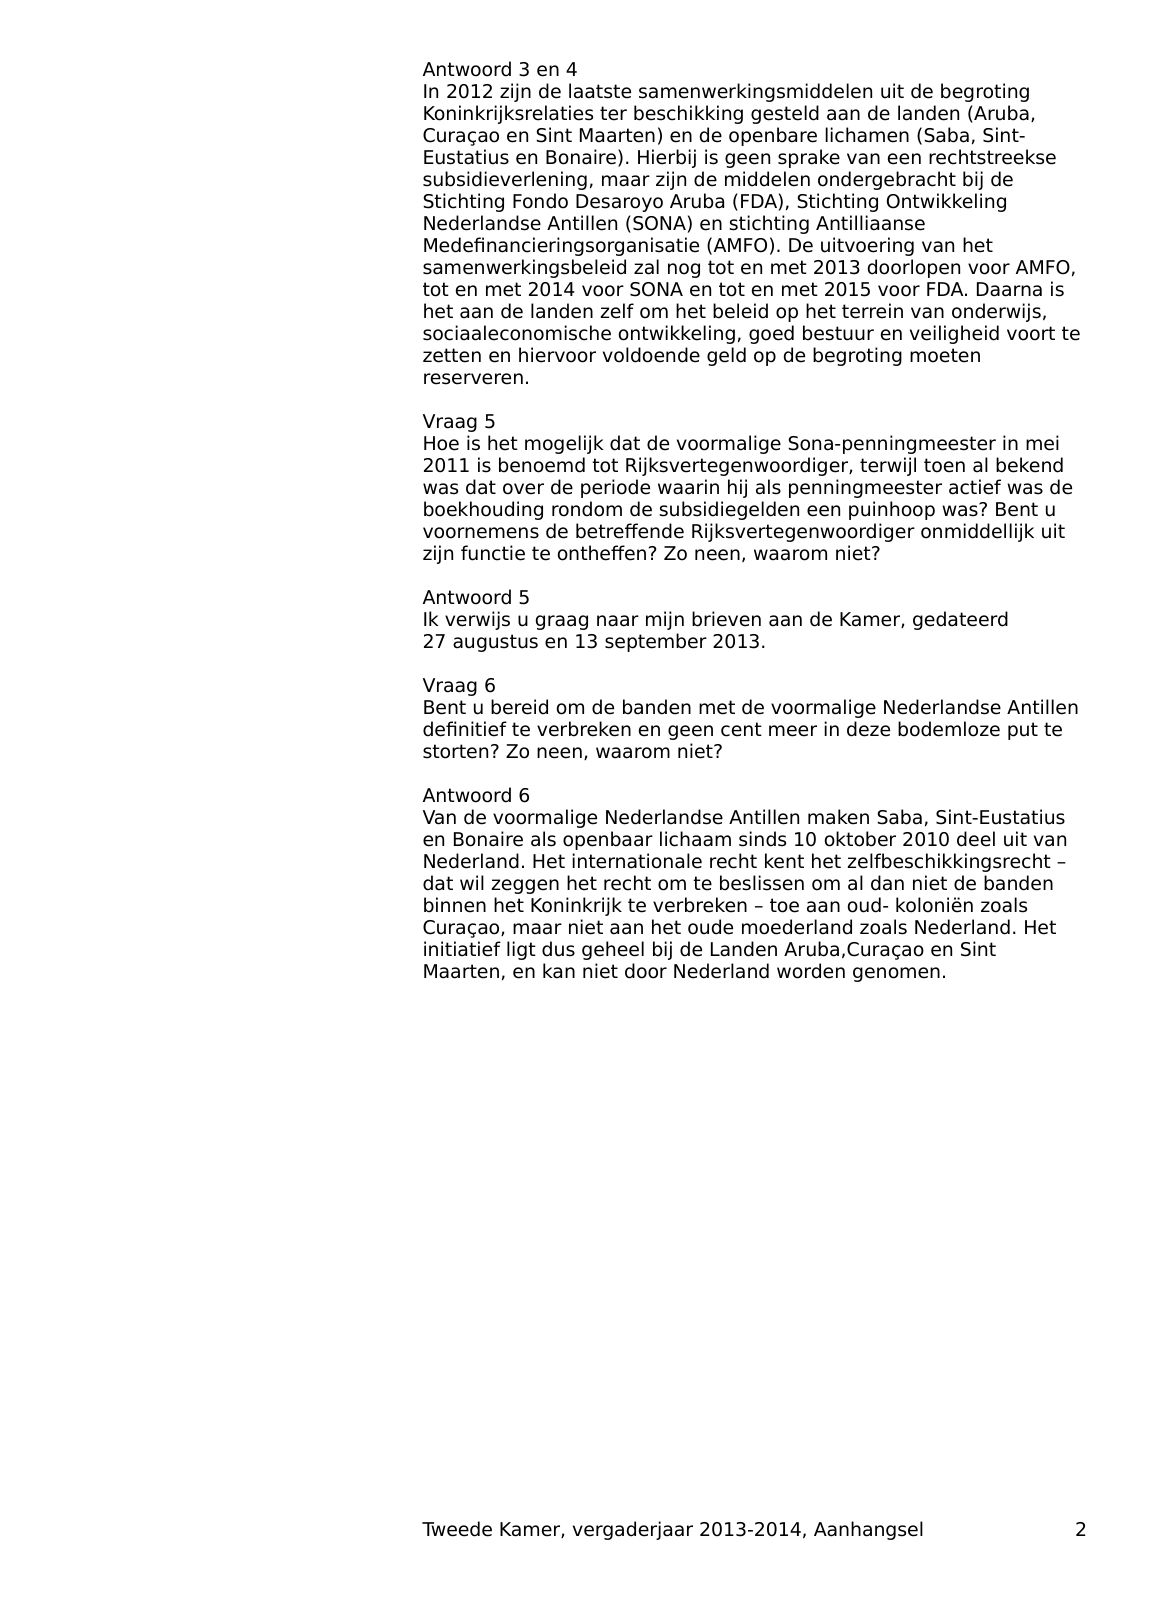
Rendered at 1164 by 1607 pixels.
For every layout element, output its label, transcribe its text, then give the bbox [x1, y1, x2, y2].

text Antwoord 5 [422, 587, 1087, 609]
text Vraag 5 [422, 411, 1087, 433]
text In 2012 zijn de laatste samenwerkingsmiddelen uit de begroting Koninkrijksrelaties ter beschikking gesteld aan de landen (Aruba, Curaçao en Sint Maarten) en de openbare lichamen (Saba, Sint-Eustatius en Bonaire). Hierbij is geen sprake van een rechtstreekse subsidieverlening, maar zijn de middelen ondergebracht bij de Stichting Fondo Desaroyo Aruba (FDA), Stichting Ontwikkeling Nederlandse Antillen (SONA) en stichting Antilliaanse Medefinancieringsorganisatie (AMFO). De uitvoering van het samenwerkingsbeleid zal nog tot en met 2013 doorlopen voor AMFO, tot en met 2014 voor SONA en tot en met 2015 voor FDA. Daarna is het aan de landen zelf om het beleid op het terrein van onderwijs, sociaaleconomische ontwikkeling, goed bestuur en veiligheid voort te zetten en hiervoor voldoende geld op de begroting moeten reserveren. [422, 81, 1087, 389]
text Van de voormalige Nederlandse Antillen maken Saba, Sint-Eustatius en Bonaire als openbaar lichaam sinds 10 oktober 2010 deel uit van Nederland. Het internationale recht kent het zelfbeschikkingsrecht – dat wil zeggen het recht om te beslissen om al dan niet de banden binnen het Koninkrijk te verbreken – toe aan oud- koloniën zoals Curaçao, maar niet aan het oude moederland zoals Nederland. Het initiatief ligt dus geheel bij de Landen Aruba,Curaçao en Sint Maarten, en kan niet door Nederland worden genomen. [422, 807, 1087, 983]
text Antwoord 6 [422, 785, 1087, 807]
text Ik verwijs u graag naar mijn brieven aan de Kamer, gedateerd 27 augustus en 13 september 2013. [422, 609, 1087, 653]
text Hoe is het mogelijk dat de voormalige Sona-penningmeester in mei 2011 is benoemd tot Rijksvertegenwoordiger, terwijl toen al bekend was dat over de periode waarin hij als penningmeester actief was de boekhouding rondom de subsidiegelden een puinhoop was? Bent u voornemens de betreffende Rijksvertegenwoordiger onmiddellijk uit zijn functie te ontheffen? Zo neen, waarom niet? [422, 433, 1087, 565]
text Antwoord 3 en 4 [422, 59, 1087, 81]
text Bent u bereid om de banden met de voormalige Nederlandse Antillen definitief te verbreken en geen cent meer in deze bodemloze put te storten? Zo neen, waarom niet? [422, 697, 1087, 763]
text Vraag 6 [422, 675, 1087, 697]
